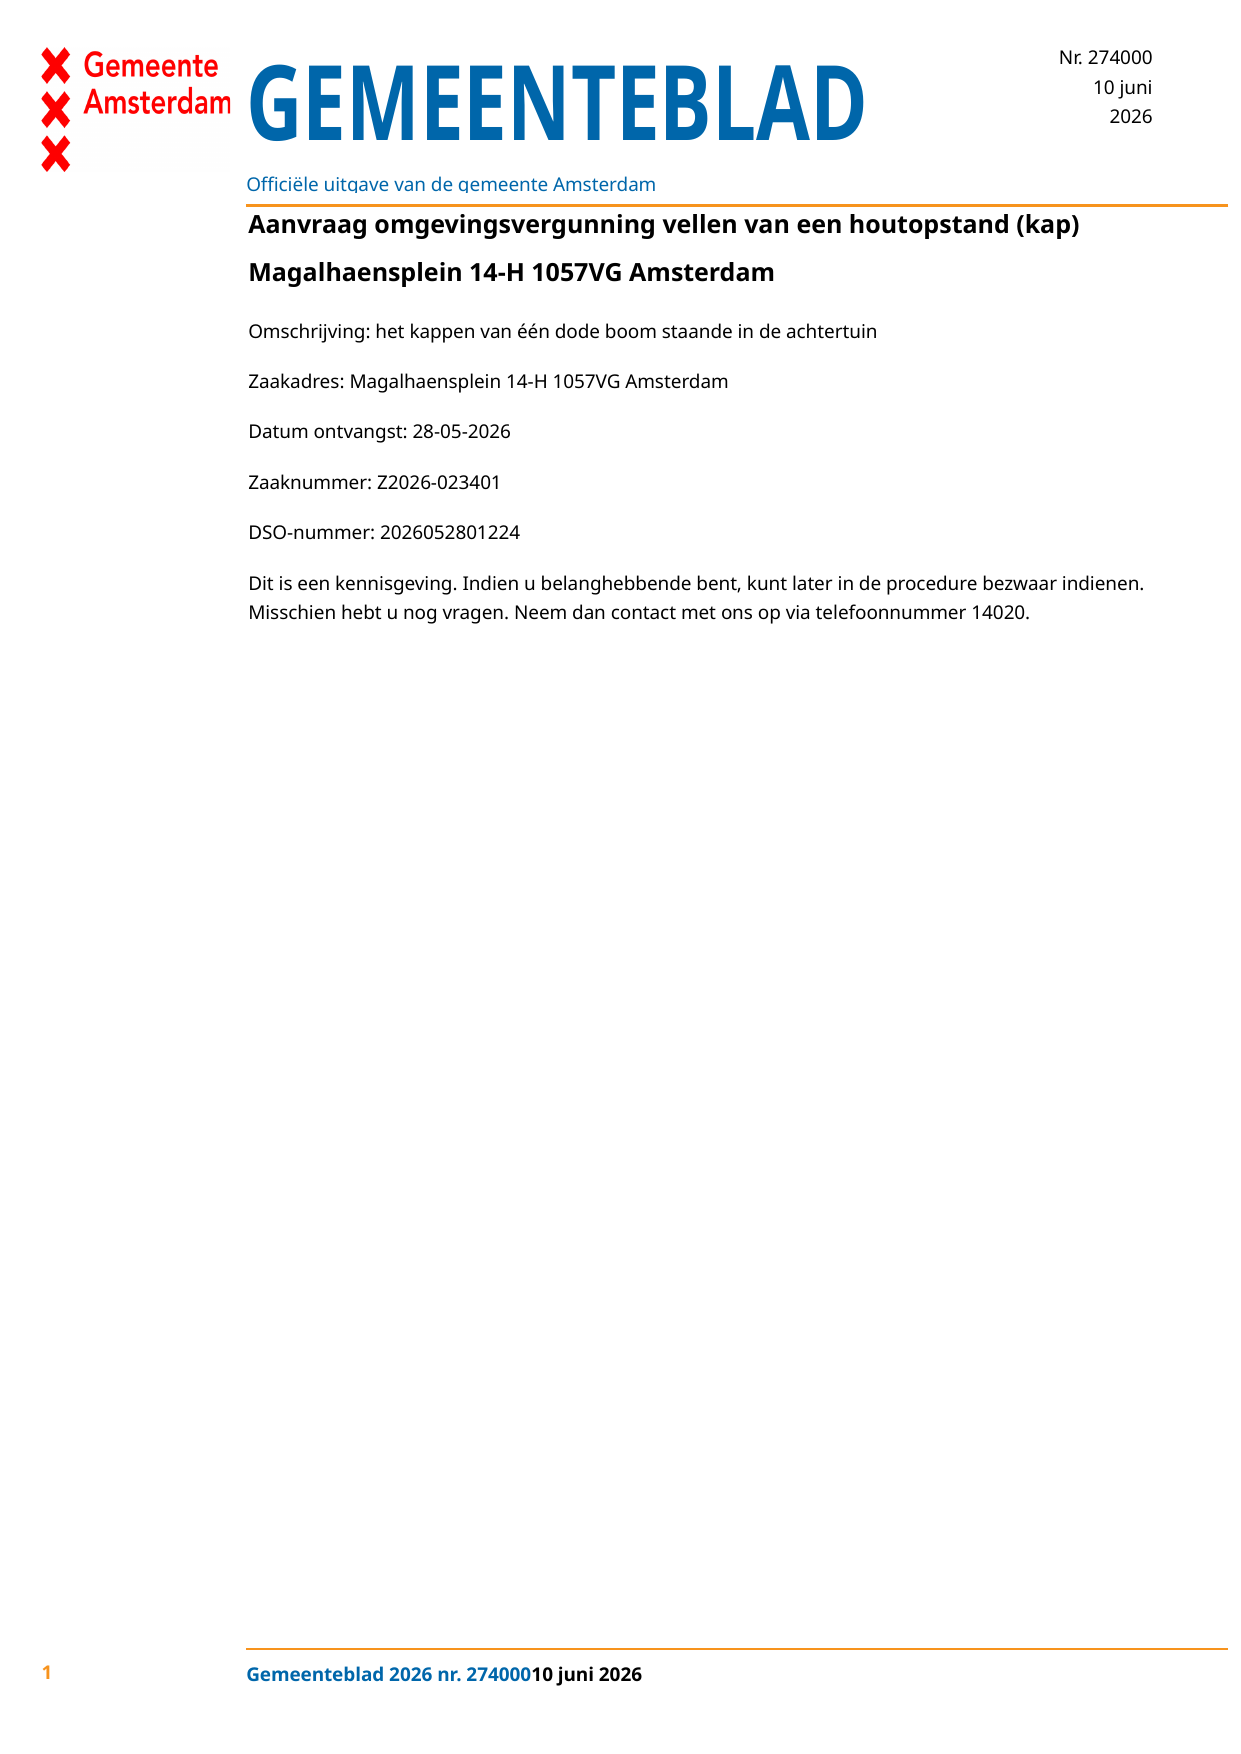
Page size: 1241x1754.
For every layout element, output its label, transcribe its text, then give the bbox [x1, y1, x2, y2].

text Zaaknummer: Z2026-023401 [248, 469, 1152, 495]
picture [41, 47, 231, 172]
text DSO-nummer: 2026052801224 [248, 519, 1152, 545]
text Omschrijving: het kappen van één dode boom staande in de achtertuin [248, 318, 1152, 344]
text Datum ontvangst: 28-05-2026 [248, 419, 1152, 444]
text Zaakadres: Magalhaensplein 14-H 1057VG Amsterdam [248, 368, 1152, 394]
text Aanvraag omgevingsvergunning vellen van een houtopstand (kap) Magalhaensplein 14-H 1057VG Amsterdam [248, 207, 1152, 288]
text Dit is een kennisgeving. Indien u belanghebbende bent, kunt later in de procedure bezwaar indienen. Misschien hebt u nog vragen. Neem dan contact met ons op via telefoonnummer 14020. [248, 570, 1152, 625]
